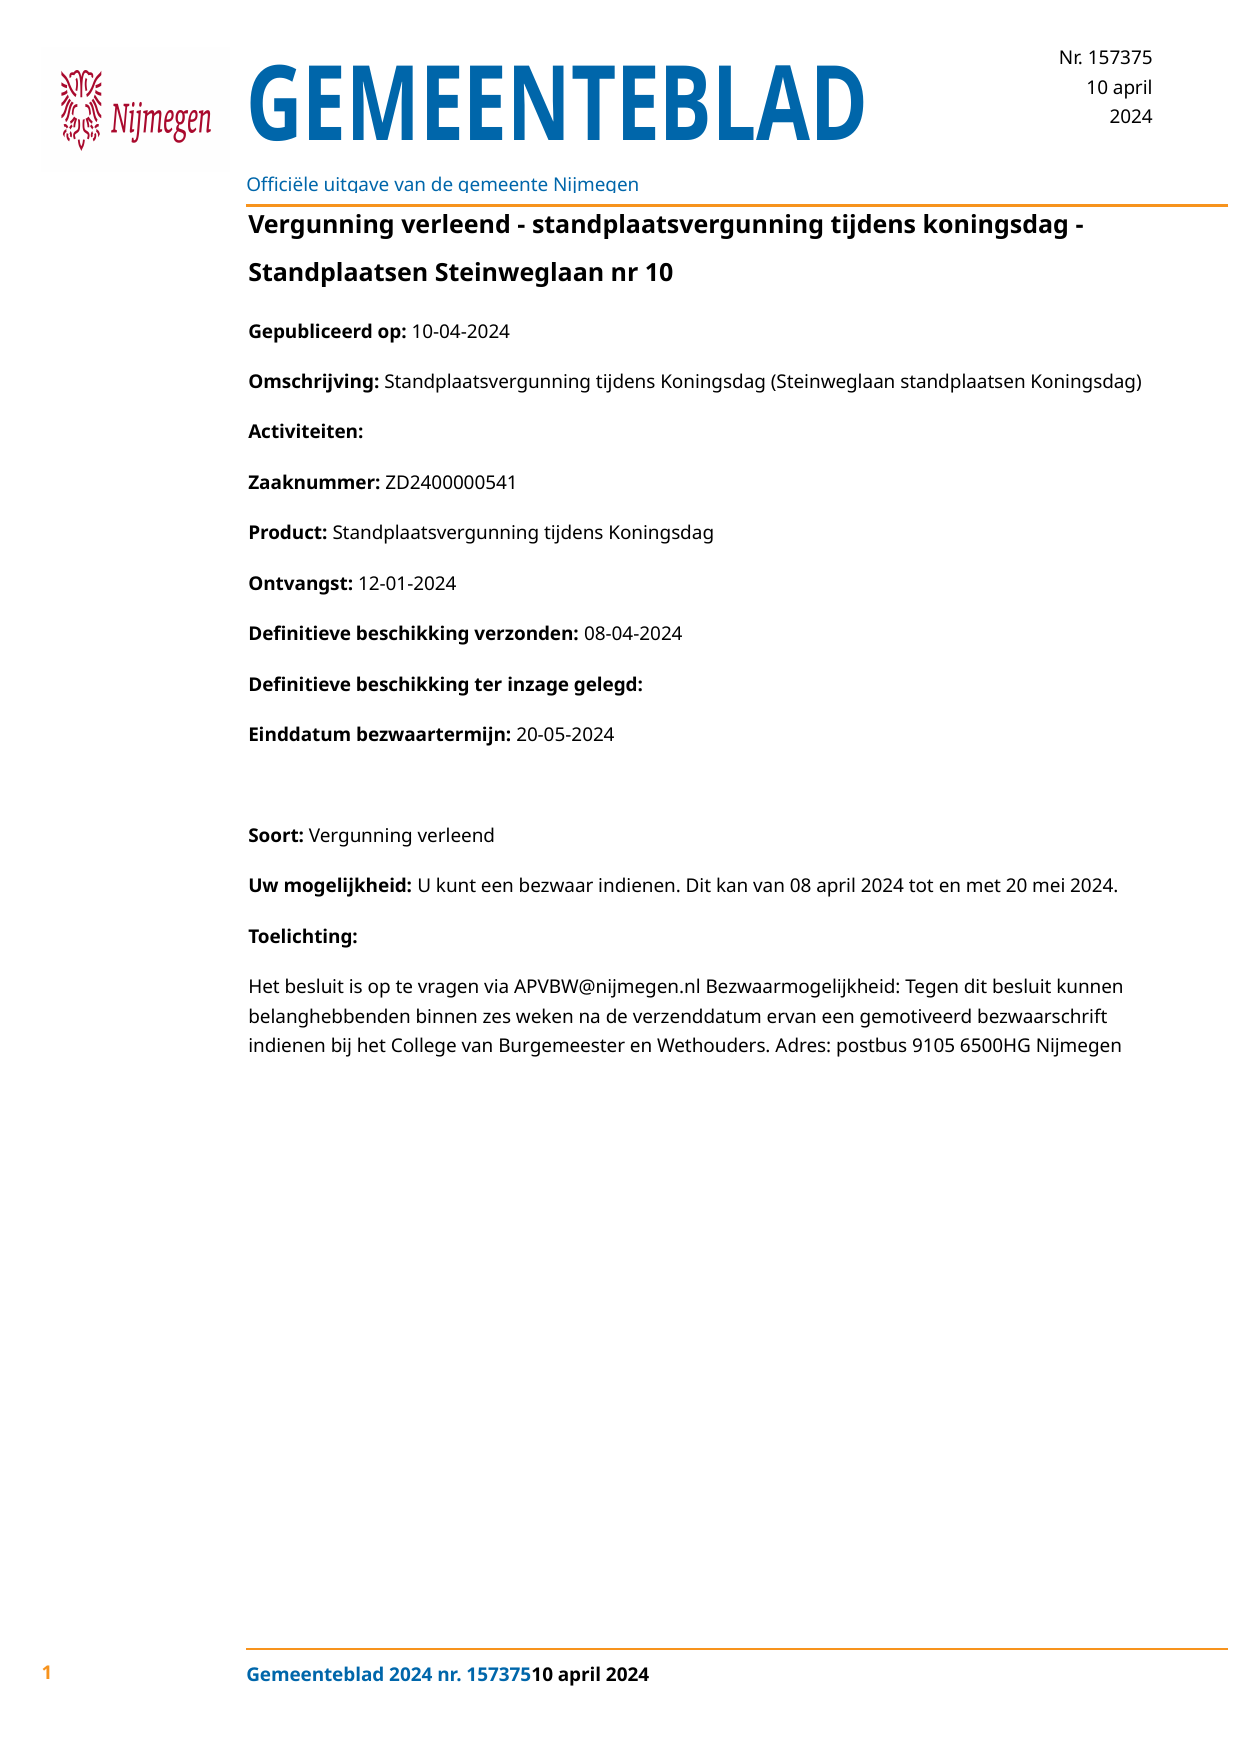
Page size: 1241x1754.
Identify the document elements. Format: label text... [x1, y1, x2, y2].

text Omschrijving: Standplaatsvergunning tijdens Koningsdag (Steinweglaan standplaatsen Koningsdag) [248, 368, 1152, 394]
picture [41, 47, 231, 172]
text Product: Standplaatsvergunning tijdens Koningsdag [248, 519, 1152, 545]
text Vergunning verleend - standplaatsvergunning tijdens koningsdag - Standplaatsen Steinweglaan nr 10 [248, 207, 1152, 288]
text Zaaknummer: ZD2400000541 [248, 469, 1152, 495]
text Definitieve beschikking ter inzage gelegd: [248, 671, 1152, 697]
text Definitieve beschikking verzonden: 08-04-2024 [248, 620, 1152, 646]
text Soort: Vergunning verleend [248, 822, 1152, 848]
text Einddatum bezwaartermijn: 20-05-2024 [248, 721, 1152, 747]
text Activiteiten: [248, 419, 1152, 444]
text Het besluit is op te vragen via APVBW@nijmegen.nl Bezwaarmogelijkheid: Tegen dit besluit kunnen belanghebbenden binnen zes weken na de verzenddatum ervan een gemotiveerd bezwaarschrift indienen bij het College van Burgemeester en Wethouders. Adres: postbus 9105 6500HG Nijmegen [248, 973, 1152, 1058]
text Toelichting: [248, 923, 1152, 949]
text Ontvangst: 12-01-2024 [248, 570, 1152, 596]
text Uw mogelijkheid: U kunt een bezwaar indienen. Dit kan van 08 april 2024 tot en met 20 mei 2024. [248, 872, 1152, 898]
text Gepubliceerd op: 10-04-2024 [248, 318, 1152, 344]
